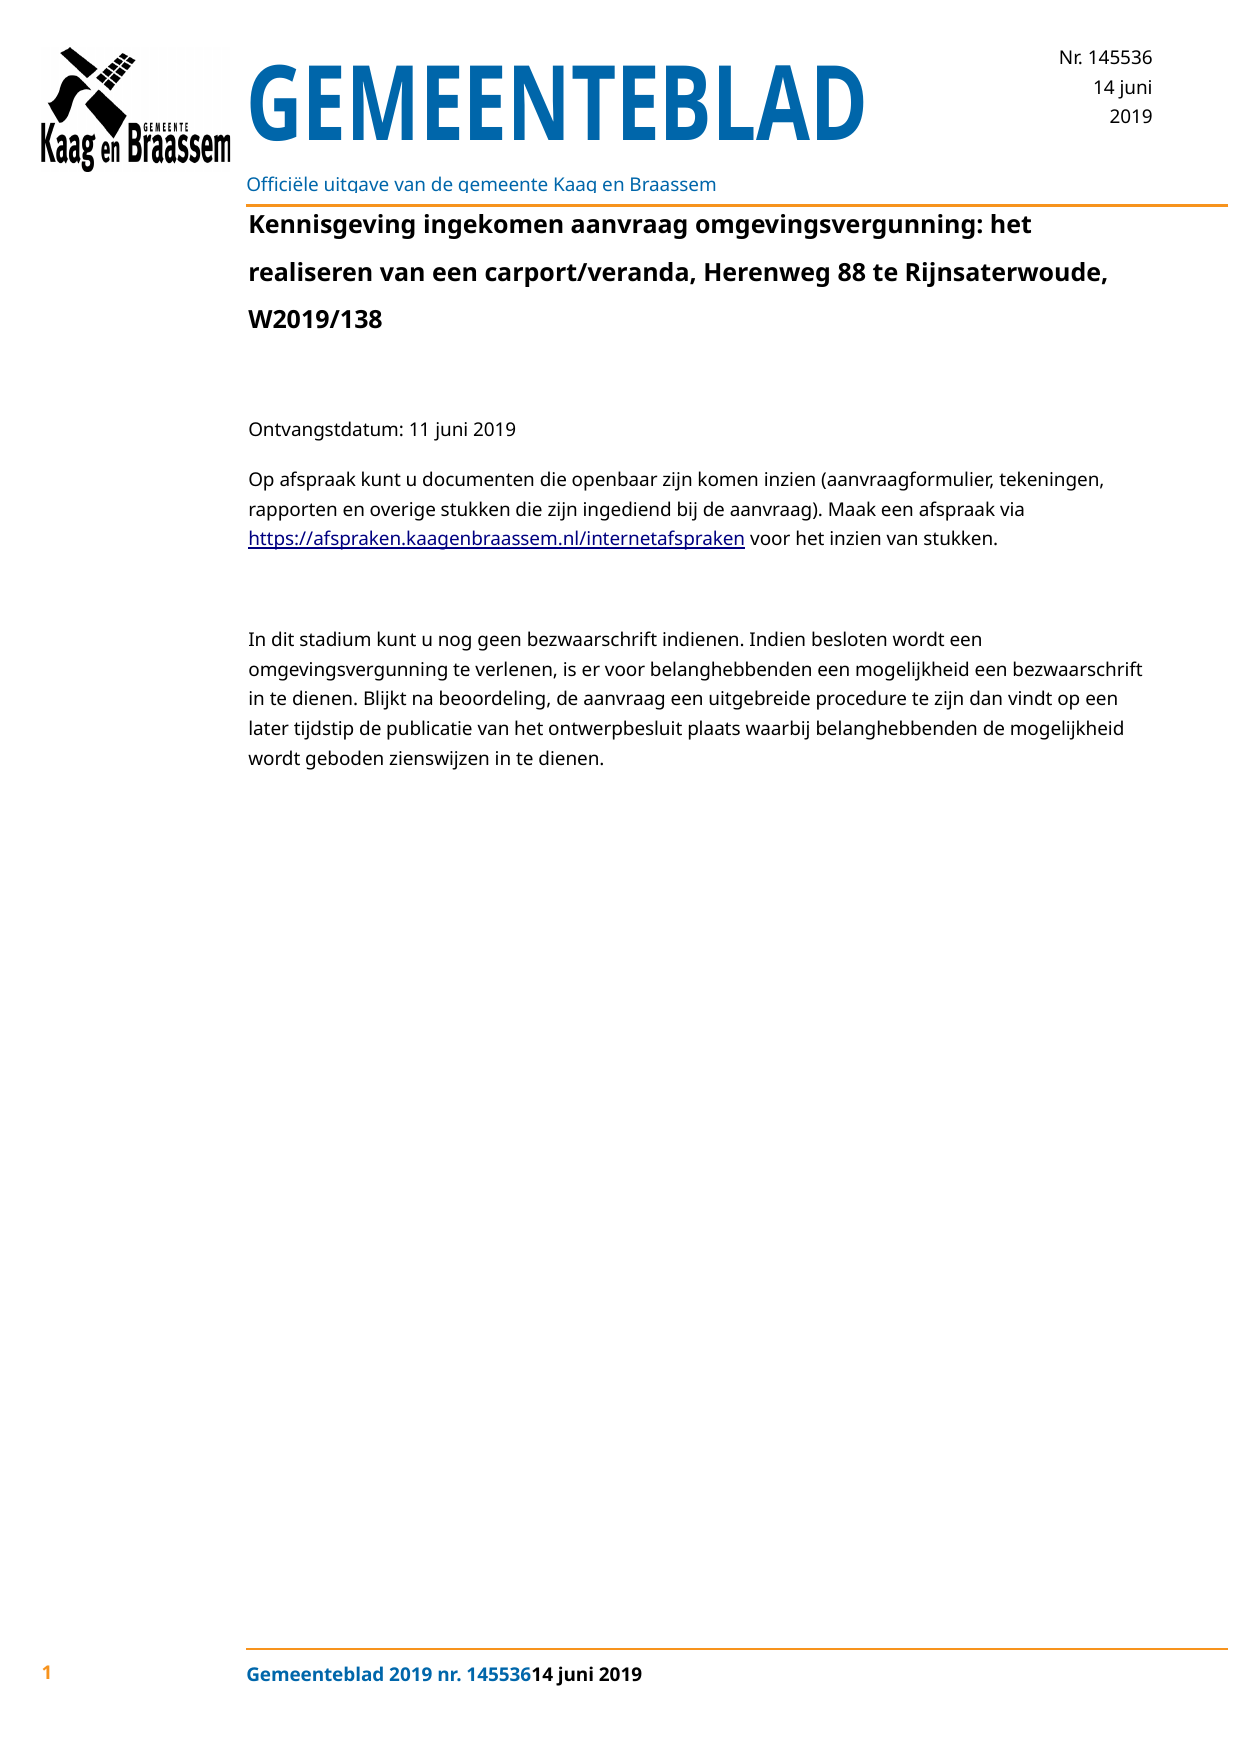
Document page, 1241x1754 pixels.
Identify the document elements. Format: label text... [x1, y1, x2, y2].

text Kennisgeving ingekomen aanvraag omgevingsvergunning: het realiseren van een carport/veranda, Herenweg 88 te Rijnsaterwoude, W2019/138 [248, 207, 1152, 336]
text In dit stadium kunt u nog geen bezwaarschrift indienen. Indien besloten wordt een omgevingsvergunning te verlenen, is er voor belanghebbenden een mogelijkheid een bezwaarschrift in te dienen. Blijkt na beoordeling, de aanvraag een uitgebreide procedure te zijn dan vindt op een later tijdstip de publicatie van het ontwerpbesluit plaats waarbij belanghebbenden de mogelijkheid wordt geboden zienswijzen in te dienen. [248, 626, 1152, 770]
picture [41, 47, 231, 172]
text Ontvangstdatum: 11 juni 2019 [248, 416, 1152, 442]
text Op afspraak kunt u documenten die openbaar zijn komen inzien (aanvraagformulier, tekeningen, rapporten en overige stukken die zijn ingediend bij de aanvraag). Maak een afspraak via https://afspraken.kaagenbraassem.nl/internetafspraken voor het inzien van stukken. [248, 466, 1152, 551]
